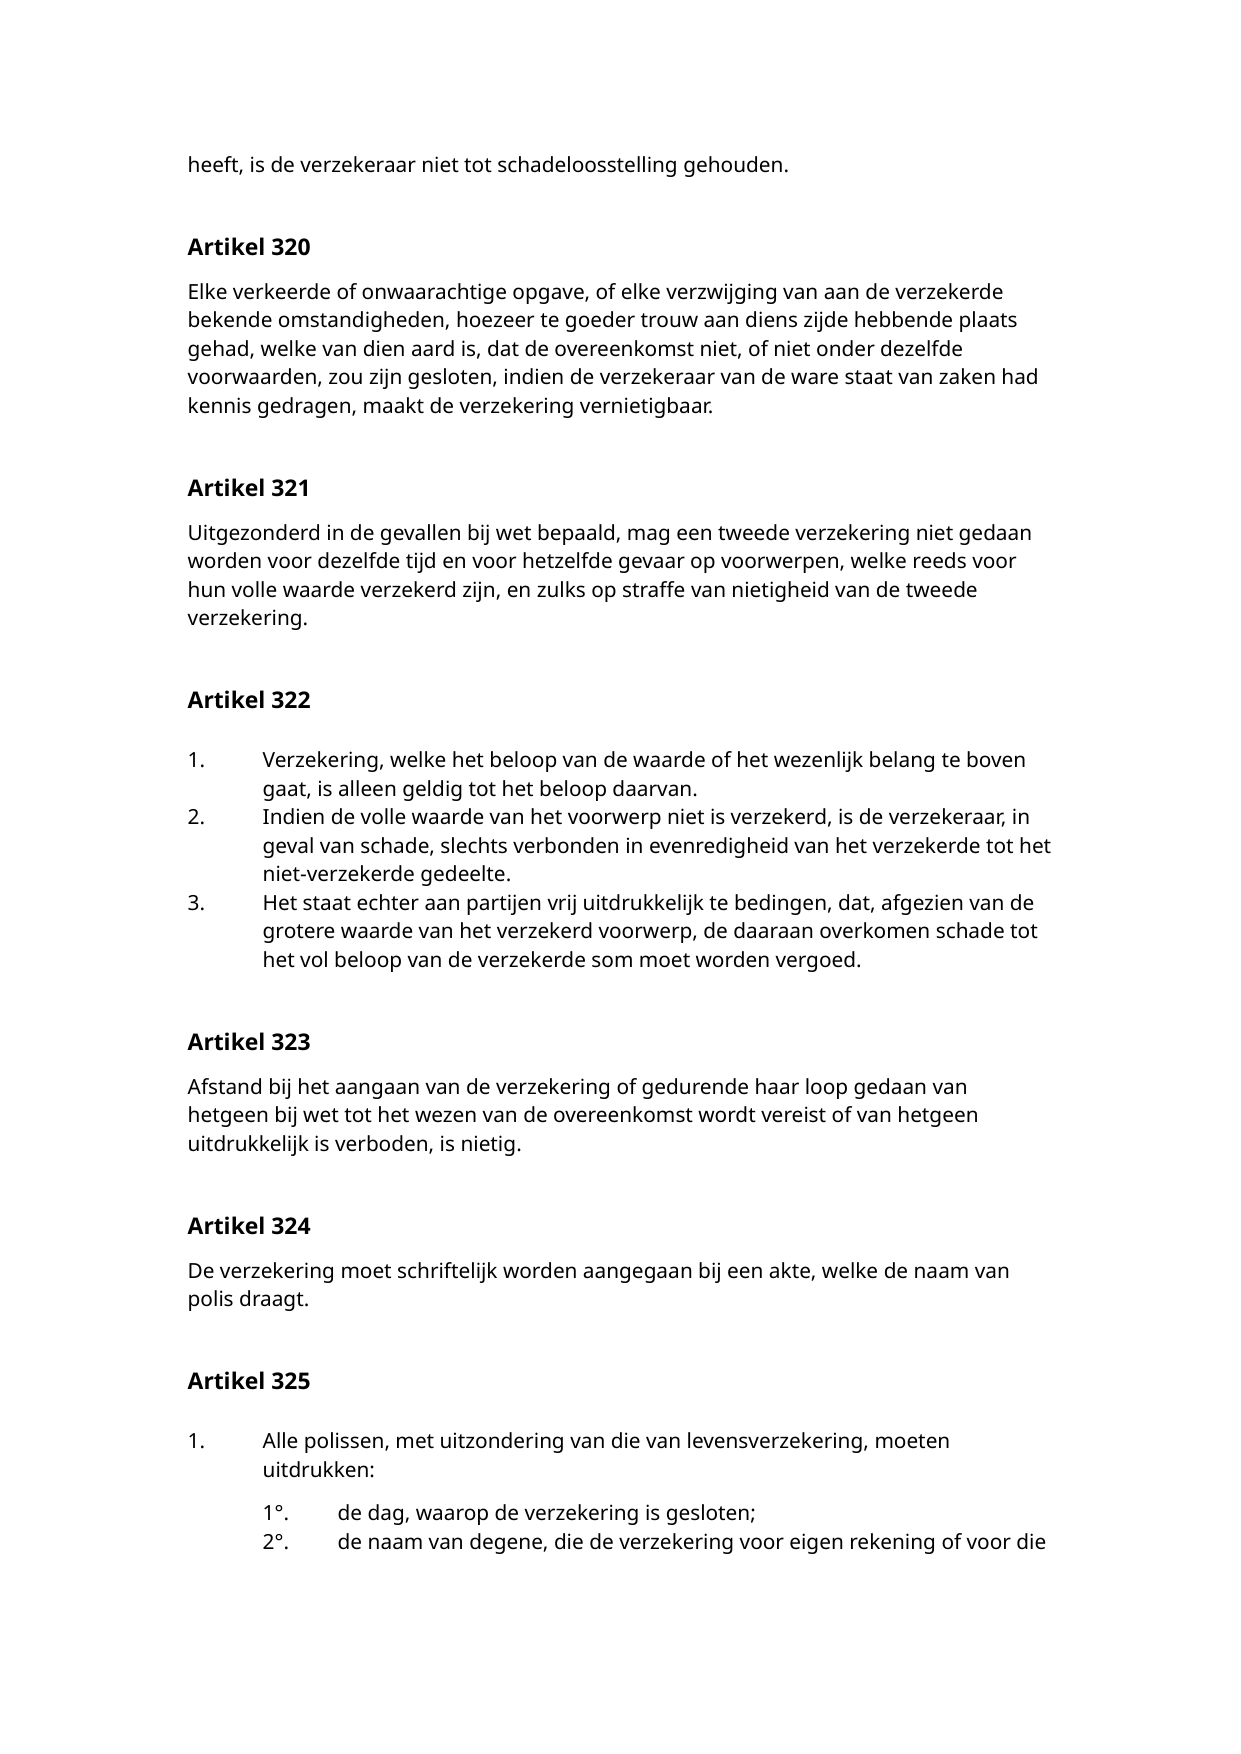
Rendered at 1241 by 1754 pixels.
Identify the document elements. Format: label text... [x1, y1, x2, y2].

list Het staat echter aan partijen vrij uitdrukkelijk te bedingen, dat, afgezien van de grotere waarde van het verzekerd voorwerp, de daaraan overkomen schade tot het vol beloop van de verzekerde som moet worden vergoed. [187, 888, 1053, 973]
subtitle Artikel 323 [187, 1026, 1053, 1057]
subtitle Artikel 322 [187, 684, 1053, 716]
text De verzekering moet schriftelijk worden aangegaan bij een akte, welke de naam van polis draagt. [187, 1256, 1053, 1313]
list Verzekering, welke het beloop van de waarde of het wezenlijk belang te boven gaat, is alleen geldig tot het beloop daarvan. [187, 746, 1053, 802]
text Elke verkeerde of onwaarachtige opgave, of elke verzwijging van aan de verzekerde bekende omstandigheden, hoezeer te goeder trouw aan diens zijde hebbende plaats gehad, welke van dien aard is, dat de overeenkomst niet, of niet onder dezelfde voorwaarden, zou zijn gesloten, indien de verzekeraar van de ware staat van zaken had kennis gedragen, maakt de verzekering vernietigbaar. [187, 277, 1053, 419]
subtitle Artikel 324 [187, 1210, 1053, 1241]
list Indien de volle waarde van het voorwerp niet is verzekerd, is de verzekeraar, in geval van schade, slechts verbonden in evenredigheid van het verzekerde tot het niet-verzekerde gedeelte. [187, 802, 1053, 888]
list de naam van degene, die de verzekering voor eigen rekening of voor die [262, 1527, 1053, 1555]
text Afstand bij het aangaan van de verzekering of gedurende haar loop gedaan van hetgeen bij wet tot het wezen van de overeenkomst wordt vereist of van hetgeen uitdrukkelijk is verboden, is nietig. [187, 1072, 1053, 1157]
text heeft, is de verzekeraar niet tot schadeloosstelling gehouden. [187, 150, 1053, 178]
subtitle Artikel 320 [187, 231, 1053, 262]
subtitle Artikel 325 [187, 1365, 1053, 1397]
list de dag, waarop de verzekering is gesloten; [262, 1498, 1053, 1527]
list Alle polissen, met uitzondering van die van levensverzekering, moeten uitdrukken: [187, 1427, 1053, 1483]
text Uitgezonderd in de gevallen bij wet bepaald, mag een tweede verzekering niet gedaan worden voor dezelfde tijd en voor hetzelfde gevaar op voorwerpen, welke reeds voor hun volle waarde verzekerd zijn, en zulks op straffe van nietigheid van de tweede verzekering. [187, 518, 1053, 632]
subtitle Artikel 321 [187, 472, 1053, 503]
